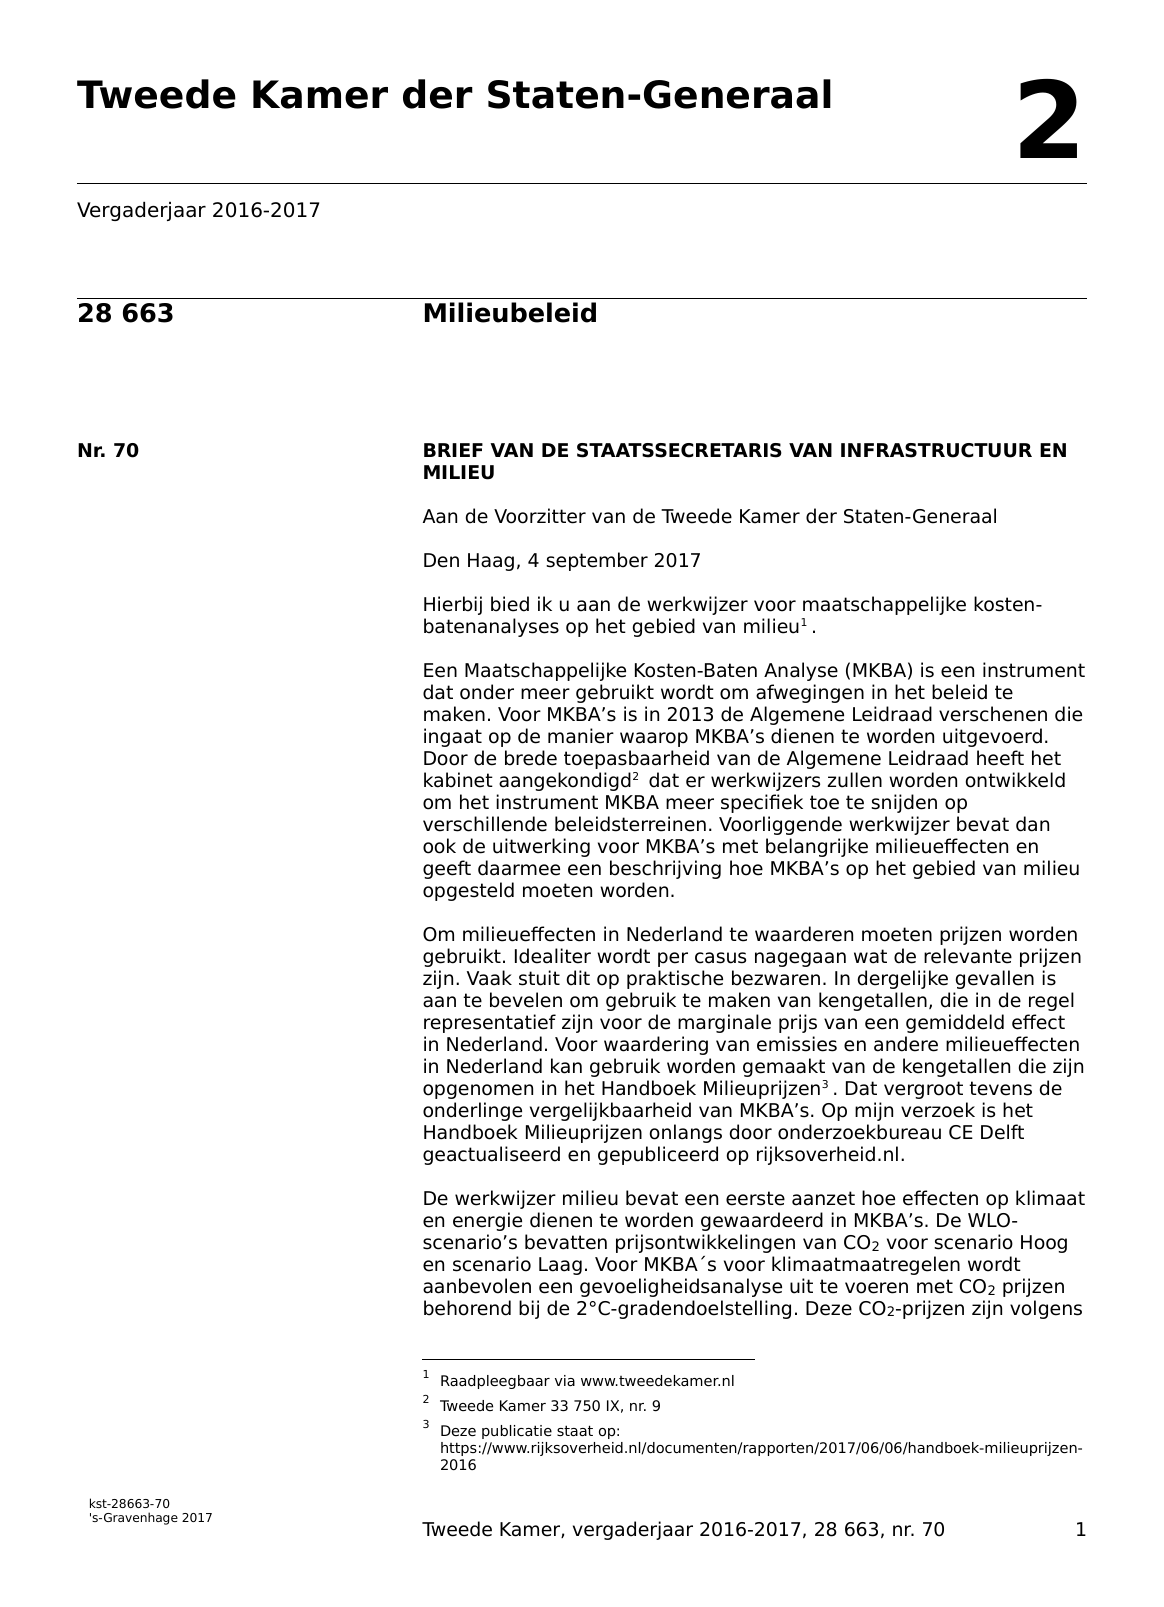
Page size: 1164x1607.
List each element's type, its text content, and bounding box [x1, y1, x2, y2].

table_cell Vergaderjaar 2016-2017 [77, 184, 1087, 298]
subtitle 28 663 Milieubeleid [77, 299, 1087, 329]
text Een Maatschappelijke Kosten-Baten Analyse (MKBA) is een instrument dat onder meer gebruikt wordt om afwegingen in het beleid te maken. Voor MKBA’s is in 2013 de Algemene Leidraad verschenen die ingaat op de manier waarop MKBA’s dienen te worden uitgevoerd. Door de brede toepasbaarheid van de Algemene Leidraad heeft het kabinet aangekondigd dat er werkwijzers zullen worden ontwikkeld om het instrument MKBA meer specifiek toe te snijden op verschillende beleidsterreinen. Voorliggende werkwijzer bevat dan ook de uitwerking voor MKBA’s met belangrijke milieueffecten en geeft daarmee een beschrijving hoe MKBA’s op het gebied van milieu opgesteld moeten worden. [422, 660, 1087, 902]
text Raadpleegbaar via www.tweedekamer.nl [422, 1368, 1087, 1391]
text Om milieueffecten in Nederland te waarderen moeten prijzen worden gebruikt. Idealiter wordt per casus nagegaan wat de relevante prijzen zijn. Vaak stuit dit op praktische bezwaren. In dergelijke gevallen is aan te bevelen om gebruik te maken van kengetallen, die in de regel representatief zijn voor de marginale prijs van een gemiddeld effect in Nederland. Voor waardering van emissies en andere milieueffecten in Nederland kan gebruik worden gemaakt van de kengetallen die zijn opgenomen in het Handboek Milieuprijzen. Dat vergroot tevens de onderlinge vergelijkbaarheid van MKBA’s. Op mijn verzoek is het Handboek Milieuprijzen onlangs door onderzoekbureau CE Delft geactualiseerd en gepubliceerd op rijksoverheid.nl. [422, 924, 1087, 1166]
table_header Tweede Kamer der Staten-Generaal [77, 59, 886, 183]
text Hierbij bied ik u aan de werkwijzer voor maatschappelijke kosten-batenanalyses op het gebied van milieu. [422, 594, 1087, 638]
text Aan de Voorzitter van de Tweede Kamer der Staten-Generaal [422, 506, 1087, 528]
text kst-28663-70 [88, 1497, 323, 1511]
text De werkwijzer milieu bevat een eerste aanzet hoe effecten op klimaat en energie dienen te worden gewaardeerd in MKBA’s. De WLO-scenario’s bevatten prijsontwikkelingen van CO2 voor scenario Hoog en scenario Laag. Voor MKBA´s voor klimaatmaatregelen wordt aanbevolen een gevoeligheidsanalyse uit te voeren met CO2 prijzen behorend bij de 2°C-gradendoelstelling. Deze CO2-prijzen zijn volgens [422, 1188, 1087, 1320]
text Tweede Kamer 33 750 IX, nr. 9 [422, 1393, 1087, 1416]
text Den Haag, 4 september 2017 [422, 550, 1087, 572]
subtitle Nr. 70 BRIEF VAN DE STAATSSECRETARIS VAN INFRASTRUCTUUR EN MILIEU [77, 440, 1087, 484]
text 's-Gravenhage 2017 [88, 1511, 323, 1525]
table_header 2 [886, 59, 1087, 183]
text Deze publicatie staat op: https://www.rijksoverheid.nl/documenten/rapporten/2017/06/06/handboek-milieuprijzen-2016 [422, 1418, 1087, 1474]
